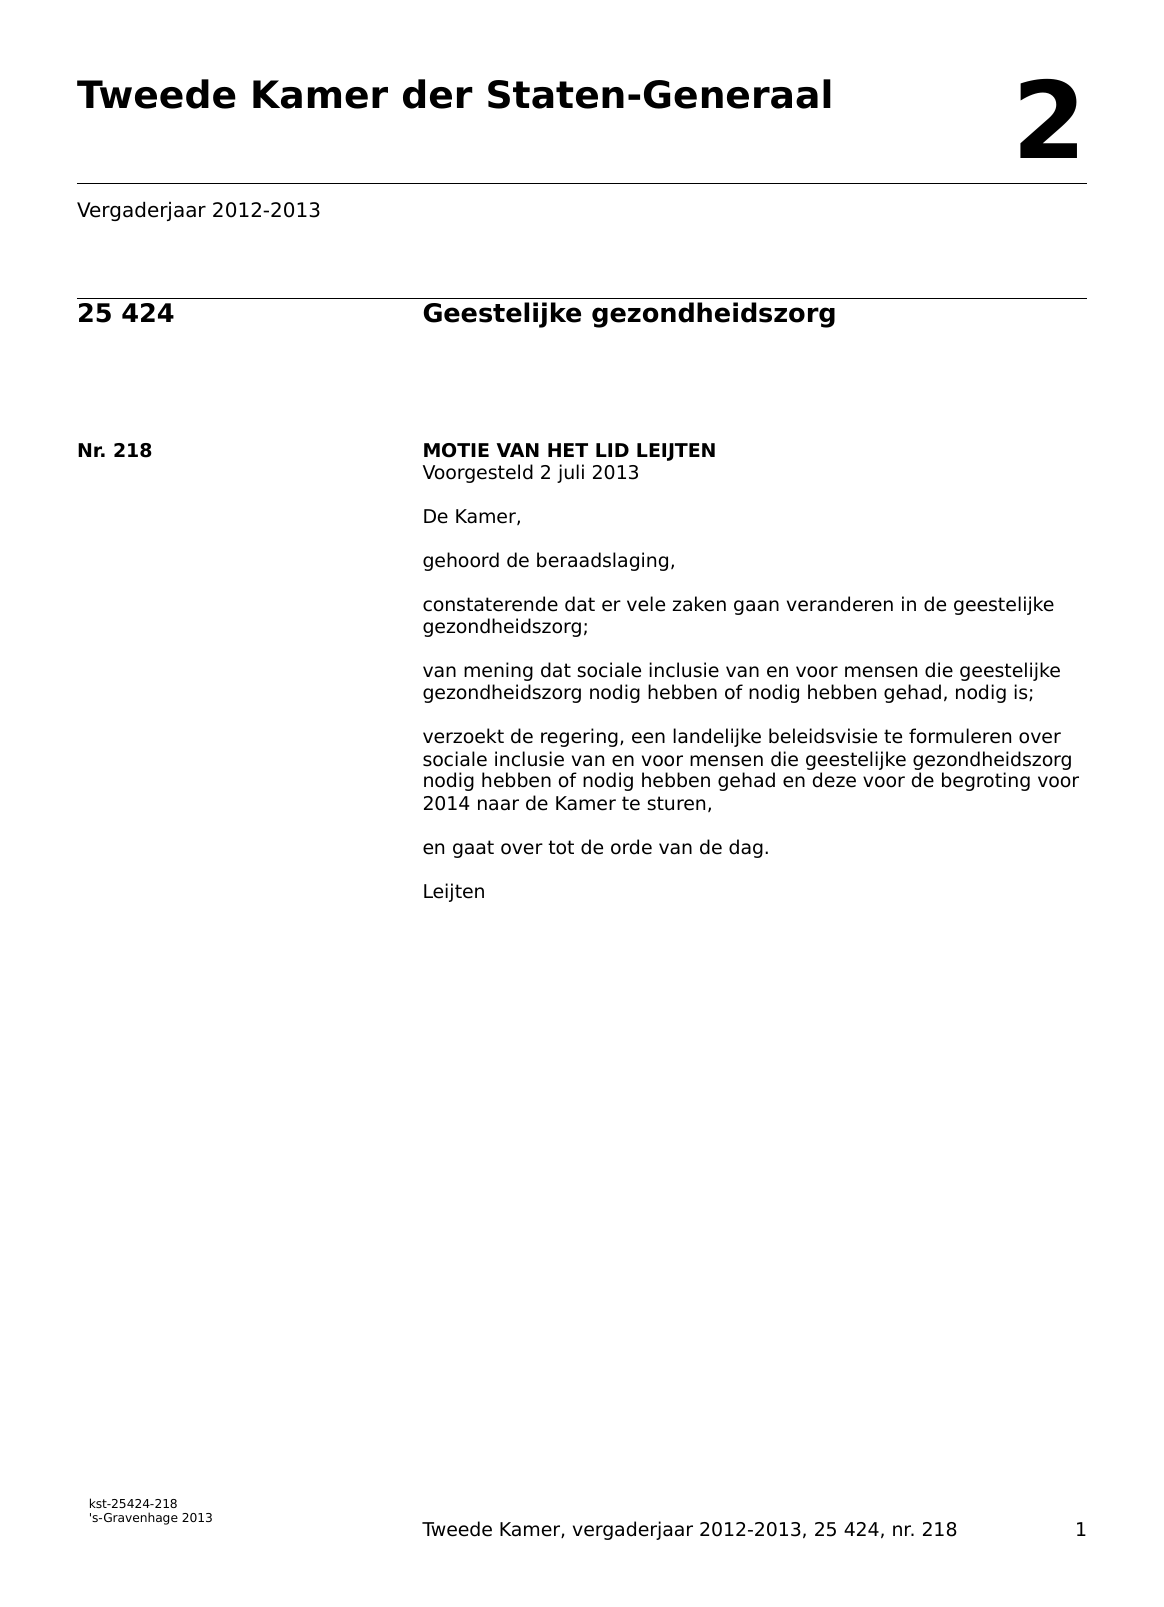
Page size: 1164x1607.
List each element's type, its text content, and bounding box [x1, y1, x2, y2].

text 's-Gravenhage 2013 [88, 1511, 323, 1525]
text Leijten [422, 881, 1087, 903]
text van mening dat sociale inclusie van en voor mensen die geestelijke gezondheidszorg nodig hebben of nodig hebben gehad, nodig is; [422, 660, 1087, 704]
text verzoekt de regering, een landelijke beleidsvisie te formuleren over sociale inclusie van en voor mensen die geestelijke gezondheidszorg nodig hebben of nodig hebben gehad en deze voor de begroting voor 2014 naar de Kamer te sturen, [422, 726, 1087, 814]
table_header 2 [886, 59, 1087, 183]
text De Kamer, [422, 506, 1087, 528]
text kst-25424-218 [88, 1497, 323, 1511]
text gehoord de beraadslaging, [422, 550, 1087, 572]
subtitle 25 424 Geestelijke gezondheidszorg [77, 299, 1087, 329]
text constaterende dat er vele zaken gaan veranderen in de geestelijke gezondheidszorg; [422, 594, 1087, 638]
table_cell Vergaderjaar 2012-2013 [77, 184, 1087, 298]
subtitle Nr. 218 MOTIE VAN HET LID LEIJTEN [77, 440, 1087, 462]
text en gaat over tot de orde van de dag. [422, 837, 1087, 858]
text Voorgesteld 2 juli 2013 [422, 462, 1087, 484]
table_header Tweede Kamer der Staten-Generaal [77, 59, 886, 183]
